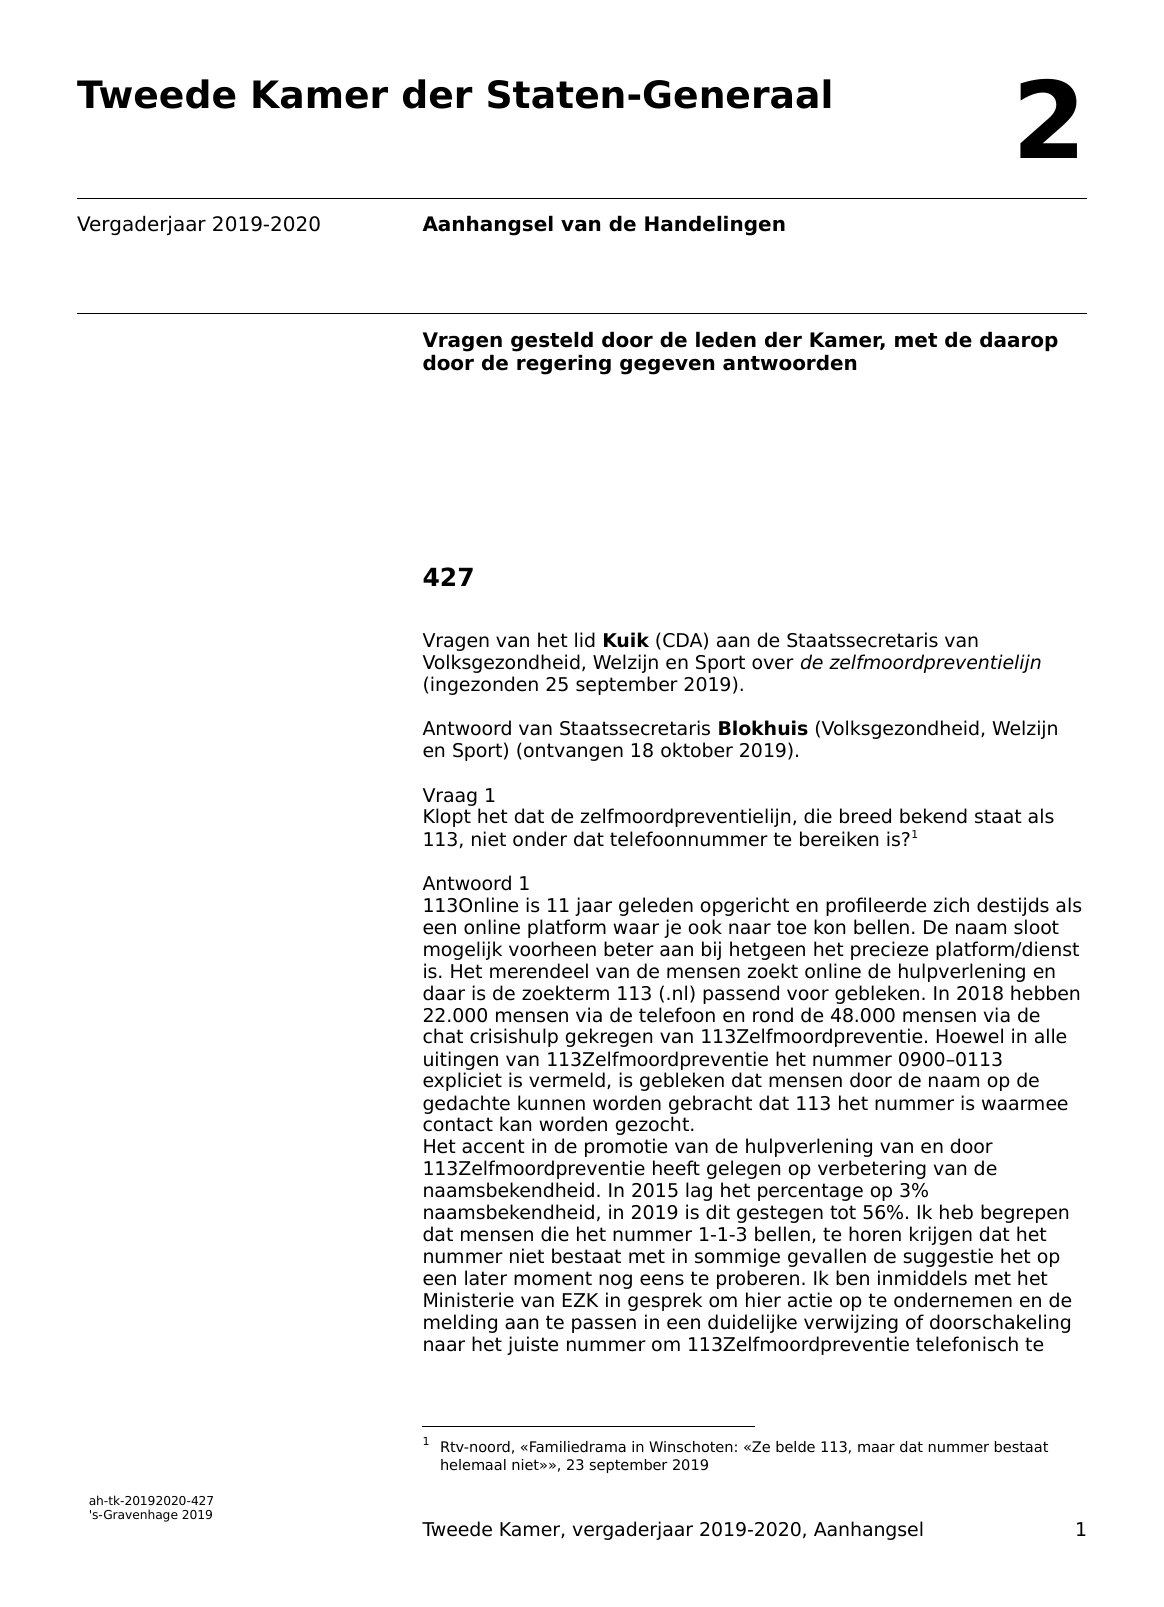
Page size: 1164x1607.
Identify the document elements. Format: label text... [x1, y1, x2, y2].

text Klopt het dat de zelfmoordpreventielijn, die breed bekend staat als 113, niet onder dat telefoonnummer te bereiken is? [422, 806, 1087, 850]
text Rtv-noord, «Familiedrama in Winschoten: «Ze belde 113, maar dat nummer bestaat helemaal niet»», 23 september 2019 [422, 1435, 1087, 1474]
table_cell Aanhangsel van de Handelingen [422, 199, 1087, 313]
text Vragen van het lid Kuik (CDA) aan de Staatssecretaris van Volksgezondheid, Welzijn en Sport over de zelfmoordpreventielijn (ingezonden 25 september 2019). [422, 630, 1087, 696]
table_cell Vergaderjaar 2019-2020 [77, 199, 422, 313]
text Het accent in de promotie van de hulpverlening van en door 113Zelfmoordpreventie heeft gelegen op verbetering van de naamsbekendheid. In 2015 lag het percentage op 3% naamsbekendheid, in 2019 is dit gestegen tot 56%. Ik heb begrepen dat mensen die het nummer 1-1-3 bellen, te horen krijgen dat het nummer niet bestaat met in sommige gevallen de suggestie het op een later moment nog eens te proberen. Ik ben inmiddels met het Ministerie van EZK in gesprek om hier actie op te ondernemen en de melding aan te passen in een duidelijke verwijzing of doorschakeling naar het juiste nummer om 113Zelfmoordpreventie telefonisch te [422, 1136, 1087, 1356]
table_header 2 [886, 59, 1087, 198]
text ah-tk-20192020-427 [88, 1494, 323, 1508]
text Antwoord 1 [422, 873, 1087, 894]
text 113Online is 11 jaar geleden opgericht en profileerde zich destijds als een online platform waar je ook naar toe kon bellen. De naam sloot mogelijk voorheen beter aan bij hetgeen het precieze platform/dienst is. Het merendeel van de mensen zoekt online de hulpverlening en daar is de zoekterm 113 (.nl) passend voor gebleken. In 2018 hebben 22.000 mensen via de telefoon en rond de 48.000 mensen via de chat crisishulp gekregen van 113Zelfmoordpreventie. Hoewel in alle uitingen van 113Zelfmoordpreventie het nummer 0900–0113 expliciet is vermeld, is gebleken dat mensen door de naam op de gedachte kunnen worden gebracht dat 113 het nummer is waarmee contact kan worden gezocht. [422, 894, 1087, 1136]
text Vraag 1 [422, 784, 1087, 806]
table_header Tweede Kamer der Staten-Generaal [77, 59, 886, 198]
text Antwoord van Staatssecretaris Blokhuis (Volksgezondheid, Welzijn en Sport) (ontvangen 18 oktober 2019). [422, 718, 1087, 762]
table_cell Vragen gesteld door de leden der Kamer, met de daarop door de regering gegeven antwoorden [422, 314, 1087, 375]
text 427 [422, 563, 1087, 592]
text 's-Gravenhage 2019 [88, 1508, 323, 1522]
table_cell [77, 314, 422, 375]
